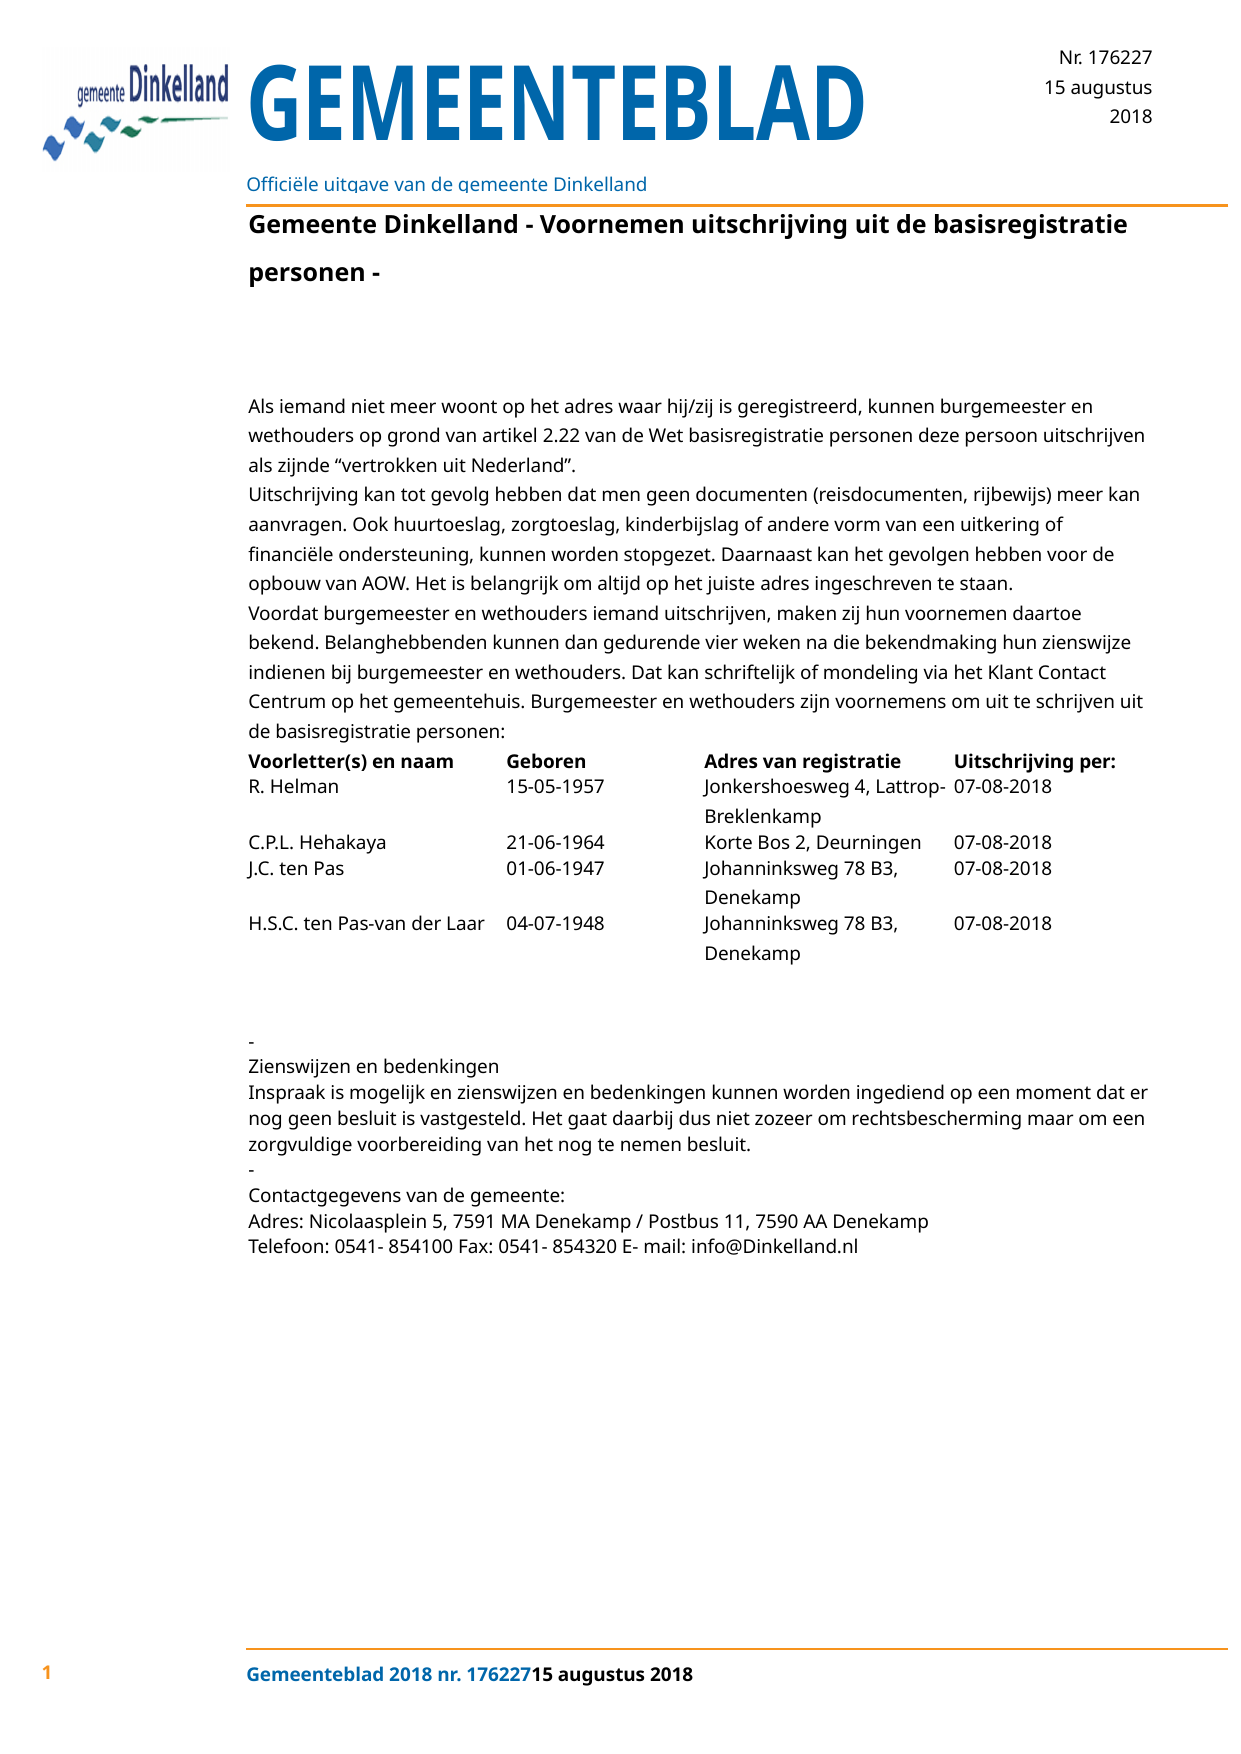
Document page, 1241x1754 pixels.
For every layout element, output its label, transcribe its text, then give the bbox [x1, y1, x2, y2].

table_cell Korte Bos 2, Deurningen [704, 829, 954, 855]
text Als iemand niet meer woont op het adres waar hij/zij is geregistreerd, kunnen burgemeester en wethouders op grond van artikel 2.22 van de Wet basisregistratie personen deze persoon uitschrijven als zijnde “vertrokken uit Nederland”. [248, 393, 1152, 478]
text Telefoon: 0541- 854100 Fax: 0541- 854320 E- mail: info@Dinkelland.nl [248, 1234, 1152, 1259]
text Adres: Nicolaasplein 5, 7591 MA Denekamp / Postbus 11, 7590 AA Denekamp [248, 1208, 1152, 1234]
text - [248, 1028, 1152, 1053]
text Uitschrijving kan tot gevolg hebben dat men geen documenten (reisdocumenten, rijbewijs) meer kan aanvragen. Ook huurtoeslag, zorgtoeslag, kinderbijslag of andere vorm van een uitkering of financiële ondersteuning, kunnen worden stopgezet. Daarnaast kan het gevolgen hebben voor de opbouw van AOW. Het is belangrijk om altijd op het juiste adres ingeschreven te staan. [248, 482, 1152, 596]
table_cell 15-05-1957 [506, 774, 704, 829]
text Zienswijzen en bedenkingen [248, 1053, 1152, 1079]
text Voordat burgemeester en wethouders iemand uitschrijven, maken zij hun voornemen daartoe bekend. Belanghebbenden kunnen dan gedurende vier weken na die bekendmaking hun zienswijze indienen bij burgemeester en wethouders. Dat kan schriftelijk of mondeling via het Klant Contact Centrum op het gemeentehuis. Burgemeester en wethouders zijn voornemens om uit te schrijven uit de basisregistratie personen: [248, 600, 1152, 744]
table_cell 07-08-2018 [954, 855, 1152, 910]
picture [41, 47, 231, 172]
text Contactgegevens van de gemeente: [248, 1182, 1152, 1208]
table_cell 01-06-1947 [506, 855, 704, 910]
table_cell Jonkershoesweg 4, Lattrop-Breklenkamp [704, 774, 954, 829]
table_cell Johanninksweg 78 B3, Denekamp [704, 910, 954, 965]
table_cell 07-08-2018 [954, 774, 1152, 829]
table_cell 07-08-2018 [954, 910, 1152, 965]
table_cell J.C. ten Pas [248, 855, 506, 910]
table_cell H.S.C. ten Pas-van der Laar [248, 910, 506, 965]
table_header Uitschrijving per: [954, 748, 1152, 774]
text Inspraak is mogelijk en zienswijzen en bedenkingen kunnen worden ingediend op een moment dat er nog geen besluit is vastgesteld. Het gaat daarbij dus niet zozeer om rechtsbescherming maar om een zorgvuldige voorbereiding van het nog te nemen besluit. [248, 1079, 1152, 1156]
table_header Voorletter(s) en naam [248, 748, 506, 774]
table_cell 07-08-2018 [954, 829, 1152, 855]
table_header Adres van registratie [704, 748, 954, 774]
text - [248, 1156, 1152, 1182]
table_cell R. Helman [248, 774, 506, 829]
table_cell Johanninksweg 78 B3, Denekamp [704, 855, 954, 910]
text Gemeente Dinkelland - Voornemen uitschrijving uit de basisregistratie personen - [248, 207, 1152, 288]
table_header Geboren [506, 748, 704, 774]
table_cell C.P.L. Hehakaya [248, 829, 506, 855]
table_cell 21-06-1964 [506, 829, 704, 855]
table_cell 04-07-1948 [506, 910, 704, 965]
